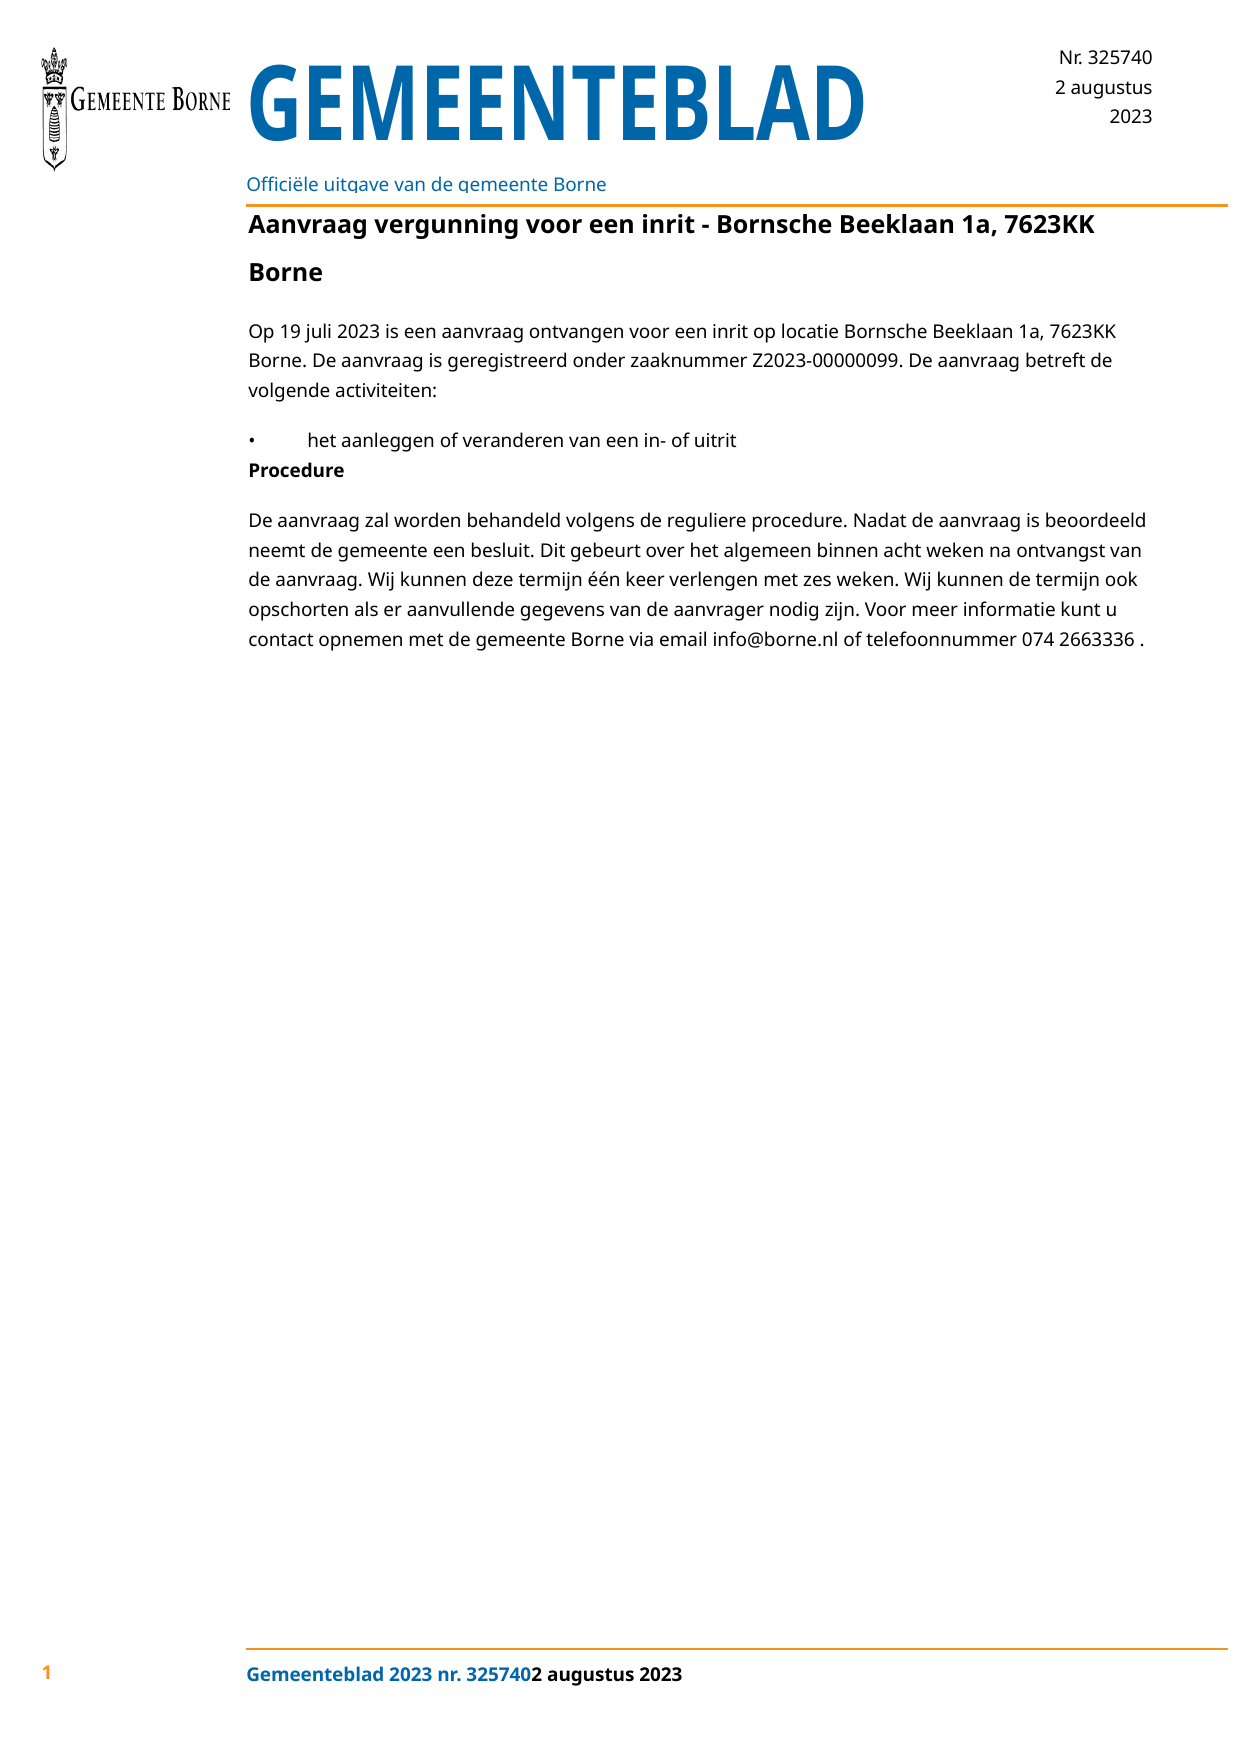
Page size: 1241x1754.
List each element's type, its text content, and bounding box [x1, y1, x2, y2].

list het aanleggen of veranderen van een in- of uitrit [248, 427, 1152, 453]
picture [41, 47, 231, 172]
text De aanvraag zal worden behandeld volgens de reguliere procedure. Nadat de aanvraag is beoordeeld neemt de gemeente een besluit. Dit gebeurt over het algemeen binnen acht weken na ontvangst van de aanvraag. Wij kunnen deze termijn één keer verlengen met zes weken. Wij kunnen de termijn ook opschorten als er aanvullende gegevens van de aanvrager nodig zijn. Voor meer informatie kunt u contact opnemen met de gemeente Borne via email info@borne.nl of telefoonnummer 074 2663336 . [248, 507, 1152, 652]
text Op 19 juli 2023 is een aanvraag ontvangen voor een inrit op locatie Bornsche Beeklaan 1a, 7623KK Borne. De aanvraag is geregistreerd onder zaaknummer Z2023-00000099. De aanvraag betreft de volgende activiteiten: [248, 318, 1152, 403]
text Aanvraag vergunning voor een inrit - Bornsche Beeklaan 1a, 7623KK Borne [248, 207, 1152, 288]
text Procedure [248, 457, 1152, 483]
